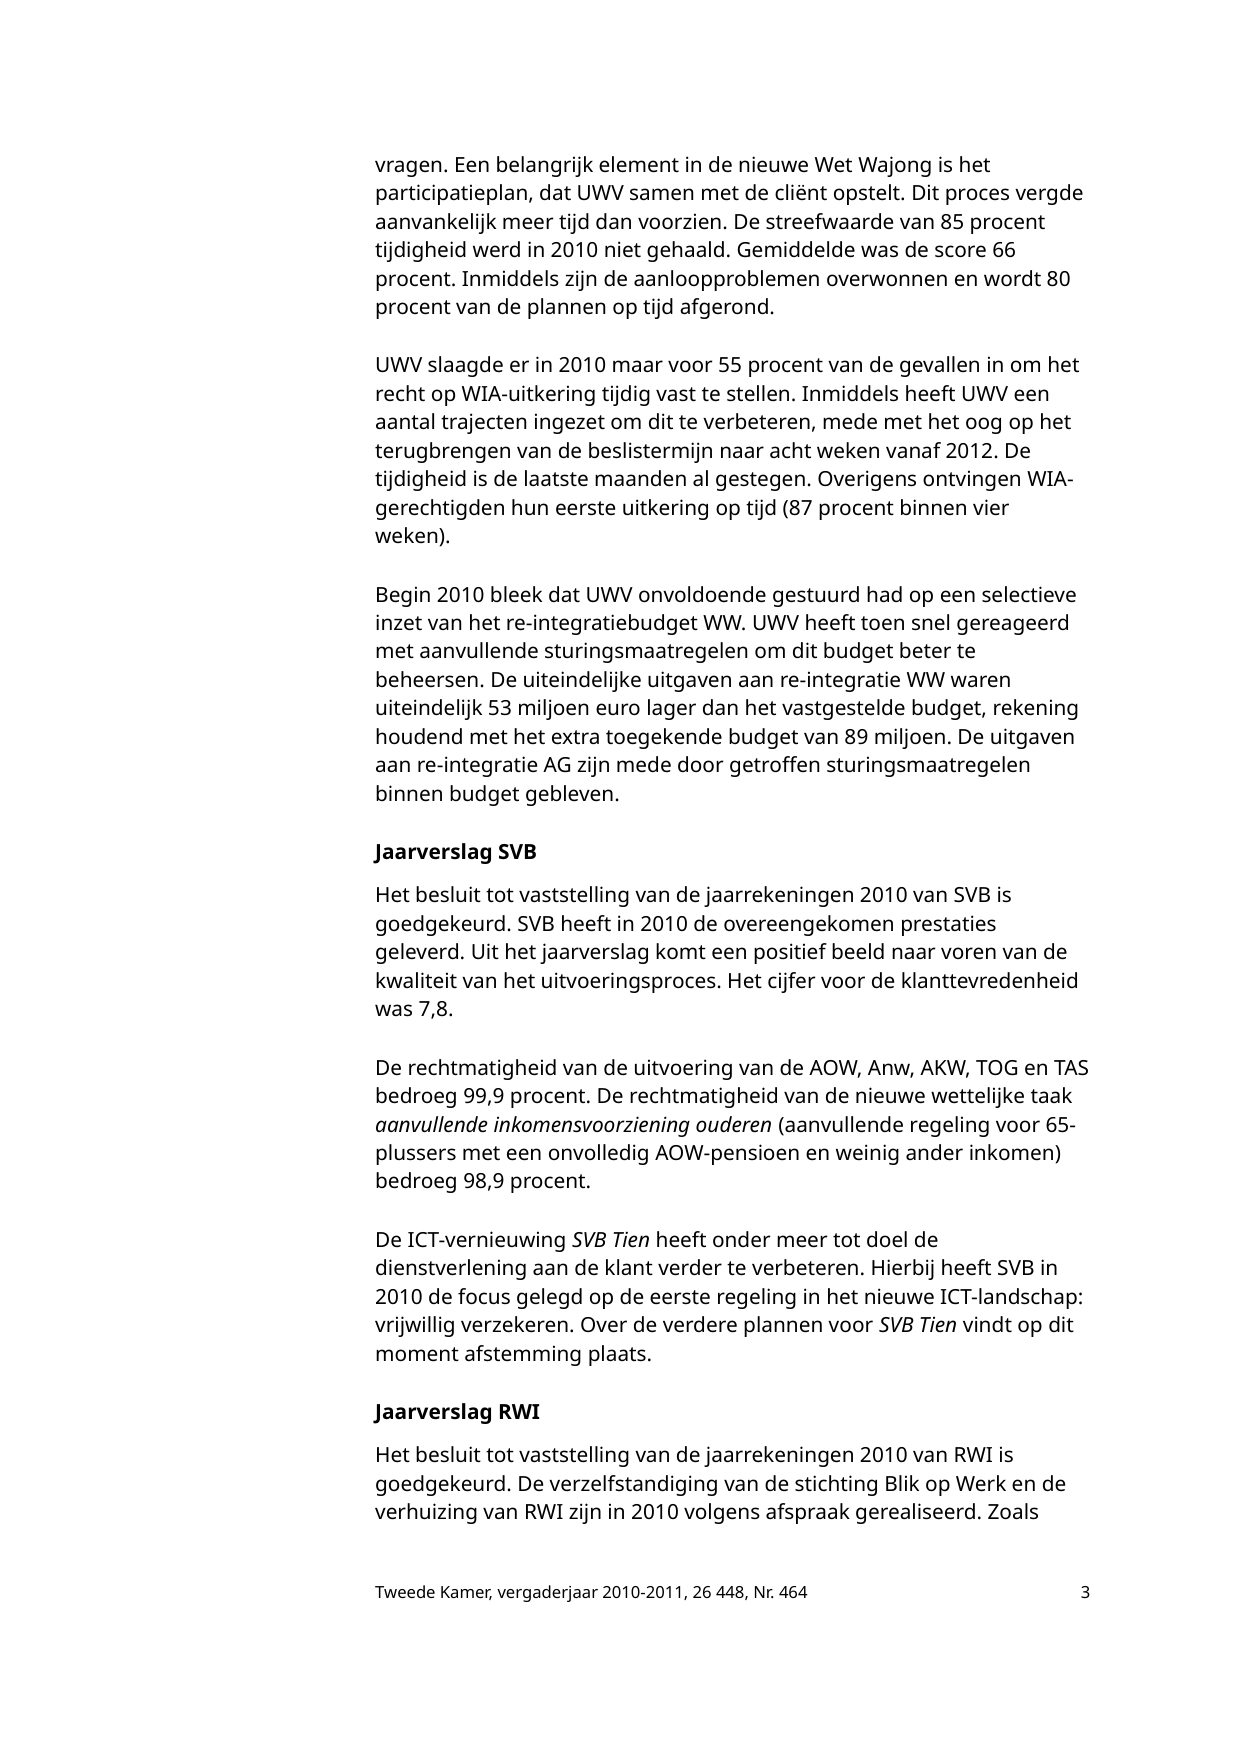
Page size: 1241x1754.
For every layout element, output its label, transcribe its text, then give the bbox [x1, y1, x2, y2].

text Jaarverslag SVB [375, 837, 1090, 866]
text De ICT-vernieuwing SVB Tien heeft onder meer tot doel de dienstverlening aan de klant verder te verbeteren. Hierbij heeft SVB in 2010 de focus gelegd op de eerste regeling in het nieuwe ICT-landschap: vrijwillig verzekeren. Over de verdere plannen voor SVB Tien vindt op dit moment afstemming plaats. [375, 1225, 1090, 1367]
text Begin 2010 bleek dat UWV onvoldoende gestuurd had op een selectieve inzet van het re-integratiebudget WW. UWV heeft toen snel gereageerd met aanvullende sturingsmaatregelen om dit budget beter te beheersen. De uiteindelijke uitgaven aan re-integratie WW waren uiteindelijk 53 miljoen euro lager dan het vastgestelde budget, rekening houdend met het extra toegekende budget van 89 miljoen. De uitgaven aan re-integratie AG zijn mede door getroffen sturingsmaatregelen binnen budget gebleven. [375, 580, 1090, 807]
text Het besluit tot vaststelling van de jaarrekeningen 2010 van SVB is goedgekeurd. SVB heeft in 2010 de overeengekomen prestaties geleverd. Uit het jaarverslag komt een positief beeld naar voren van de kwaliteit van het uitvoeringsproces. Het cijfer voor de klanttevredenheid was 7,8. [375, 881, 1090, 1023]
text Het besluit tot vaststelling van de jaarrekeningen 2010 van RWI is goedgekeurd. De verzelfstandiging van de stichting Blik op Werk en de verhuizing van RWI zijn in 2010 volgens afspraak gerealiseerd. Zoals [375, 1441, 1090, 1526]
text De rechtmatigheid van de uitvoering van de AOW, Anw, AKW, TOG en TAS bedroeg 99,9 procent. De rechtmatigheid van de nieuwe wettelijke taak aanvullende inkomensvoorziening ouderen (aanvullende regeling voor 65-plussers met een onvolledig AOW-pensioen en weinig ander inkomen) bedroeg 98,9 procent. [375, 1053, 1090, 1195]
text UWV slaagde er in 2010 maar voor 55 procent van de gevallen in om het recht op WIA-uitkering tijdig vast te stellen. Inmiddels heeft UWV een aantal trajecten ingezet om dit te verbeteren, mede met het oog op het terugbrengen van de beslistermijn naar acht weken vanaf 2012. De tijdigheid is de laatste maanden al gestegen. Overigens ontvingen WIA-gerechtigden hun eerste uitkering op tijd (87 procent binnen vier weken). [375, 351, 1090, 550]
text vragen. Een belangrijk element in de nieuwe Wet Wajong is het participatieplan, dat UWV samen met de cliënt opstelt. Dit proces vergde aanvankelijk meer tijd dan voorzien. De streefwaarde van 85 procent tijdigheid werd in 2010 niet gehaald. Gemiddelde was de score 66 procent. Inmiddels zijn de aanloopproblemen overwonnen en wordt 80 procent van de plannen op tijd afgerond. [375, 150, 1090, 321]
text Jaarverslag RWI [375, 1397, 1090, 1426]
